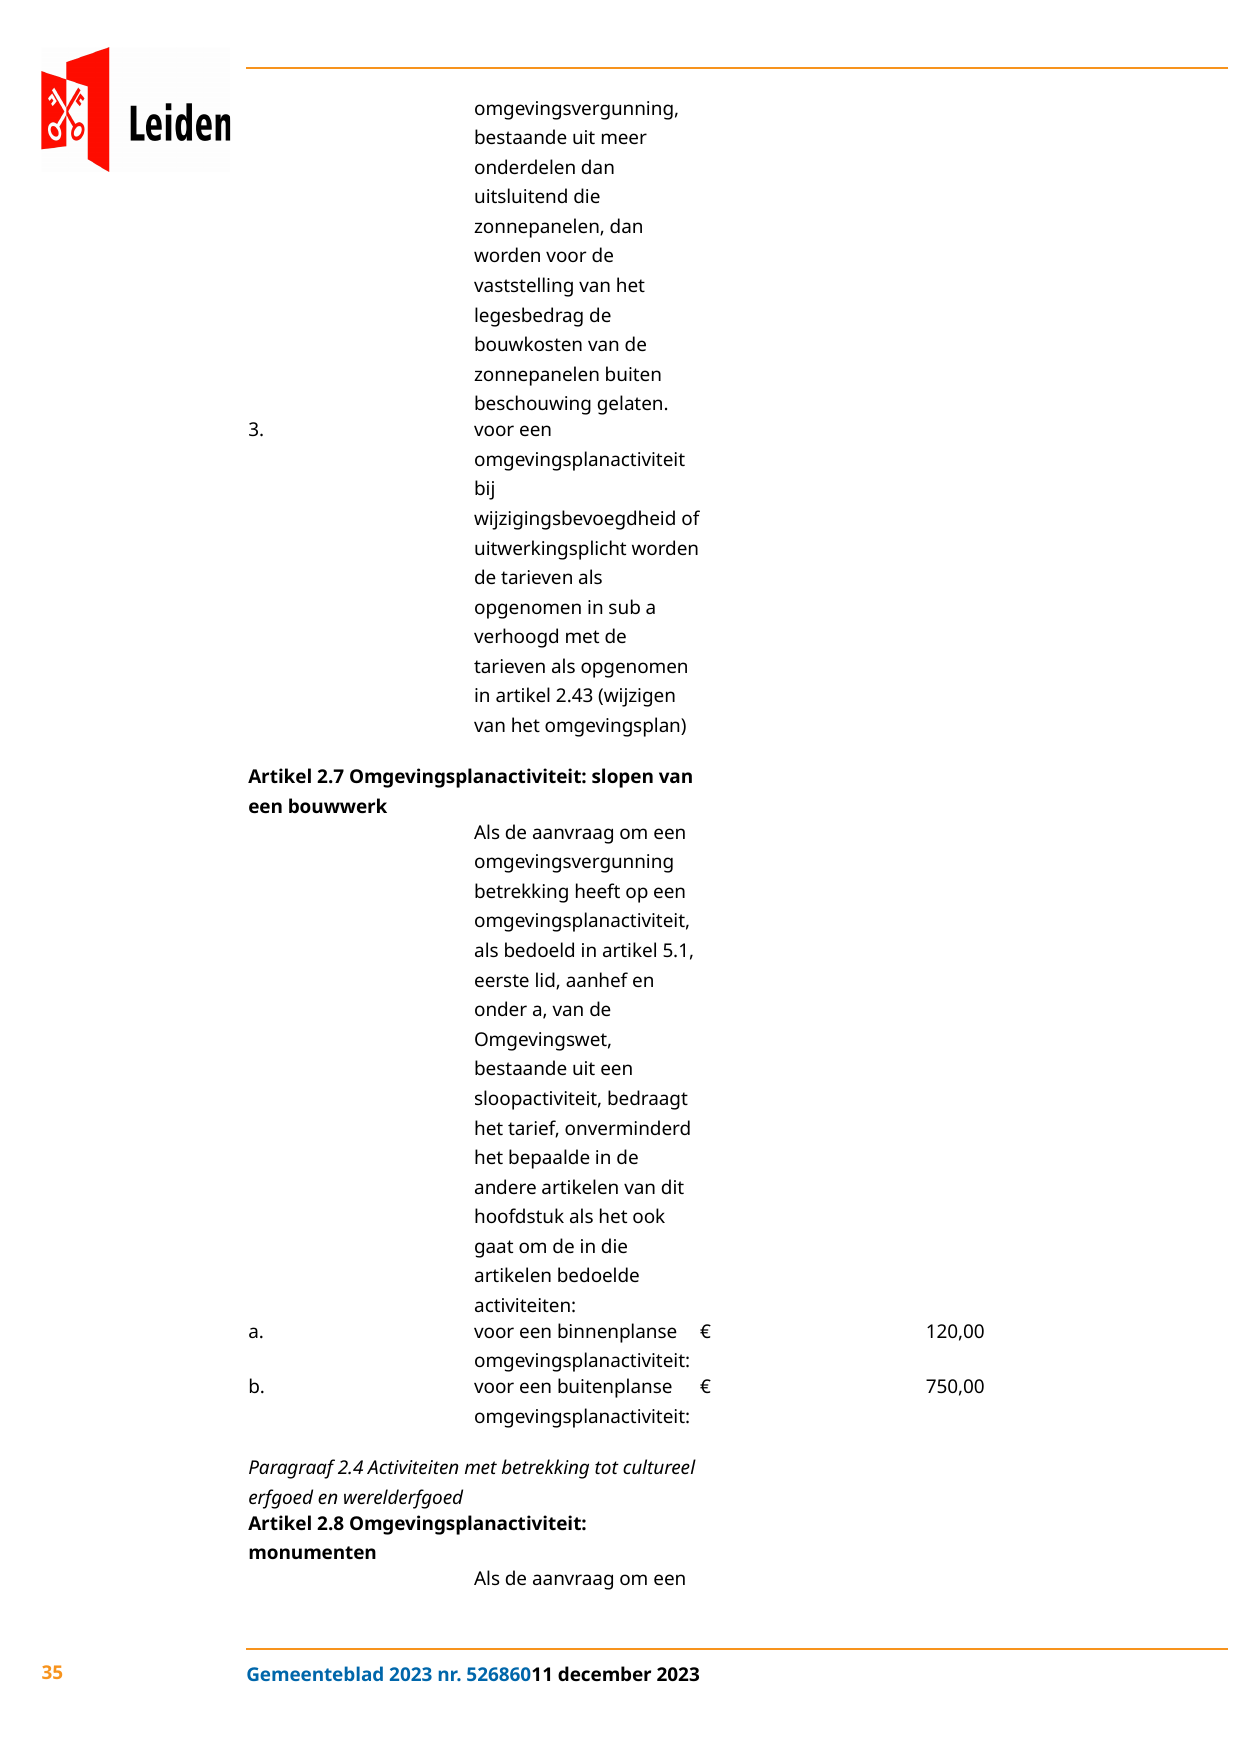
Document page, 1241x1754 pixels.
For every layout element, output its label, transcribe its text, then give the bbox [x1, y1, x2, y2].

table_cell [926, 1510, 1152, 1565]
table_cell b. [248, 1373, 474, 1429]
table_cell [926, 1454, 1152, 1510]
picture [41, 47, 231, 172]
table_cell 3. [248, 416, 474, 738]
table_cell Artikel 2.8 Omgevingsplanactiviteit: monumenten [248, 1510, 700, 1565]
table_cell [700, 1454, 926, 1510]
table_cell € [700, 1318, 926, 1373]
table_cell voor een binnenplanse omgevingsplanactiviteit: [474, 1318, 700, 1373]
table_cell voor een omgevingsplanactiviteit bij wijzigingsbevoegdheid of uitwerkingsplicht worden de tarieven als opgenomen in sub a verhoogd met de tarieven als opgenomen in artikel 2.43 (wijzigen van het omgevingsplan) [474, 416, 700, 738]
table_cell Als de aanvraag om een omgevingsvergunning betrekking heeft op een omgevingsplanactiviteit, als bedoeld in artikel 5.1, eerste lid, aanhef en onder a, van de Omgevingswet, bestaande uit een sloopactiviteit, bedraagt het tarief, onverminderd het bepaalde in de andere artikelen van dit hoofdstuk als het ook gaat om de in die artikelen bedoelde activiteiten: [474, 819, 700, 1318]
table_cell Als de aanvraag om een [474, 1565, 700, 1591]
table_cell Paragraaf 2.4 Activiteiten met betrekking tot cultureel erfgoed en werelderfgoed [248, 1454, 700, 1510]
table_cell [926, 1565, 1152, 1591]
table_cell [474, 738, 700, 764]
table_cell [700, 819, 926, 1318]
table_cell [926, 764, 1152, 819]
table_cell [248, 1565, 474, 1591]
table_cell 750,00 [926, 1373, 1152, 1429]
table_cell [926, 95, 1152, 416]
table_cell [926, 738, 1152, 764]
table_cell [248, 819, 474, 1318]
table_cell [248, 1429, 474, 1454]
table_cell [926, 416, 1152, 738]
table_cell [248, 738, 474, 764]
table_cell € [700, 1373, 926, 1429]
table_cell [700, 416, 926, 738]
table_cell [700, 764, 926, 819]
table_cell [700, 738, 926, 764]
table_cell 120,00 [926, 1318, 1152, 1373]
table_cell [926, 819, 1152, 1318]
table_cell [700, 95, 926, 416]
table_cell [926, 1429, 1152, 1454]
table_cell Artikel 2.7 Omgevingsplanactiviteit: slopen van een bouwwerk [248, 764, 700, 819]
table_cell [474, 1429, 700, 1454]
table_cell omgevingsvergunning, bestaande uit meer onderdelen dan uitsluitend die zonnepanelen, dan worden voor de vaststelling van het legesbedrag de bouwkosten van de zonnepanelen buiten beschouwing gelaten. [474, 95, 700, 416]
table_cell [700, 1429, 926, 1454]
table_cell [248, 95, 474, 416]
table_cell a. [248, 1318, 474, 1373]
table_cell [700, 1510, 926, 1565]
table_cell voor een buitenplanse omgevingsplanactiviteit: [474, 1373, 700, 1429]
table_cell [700, 1565, 926, 1591]
